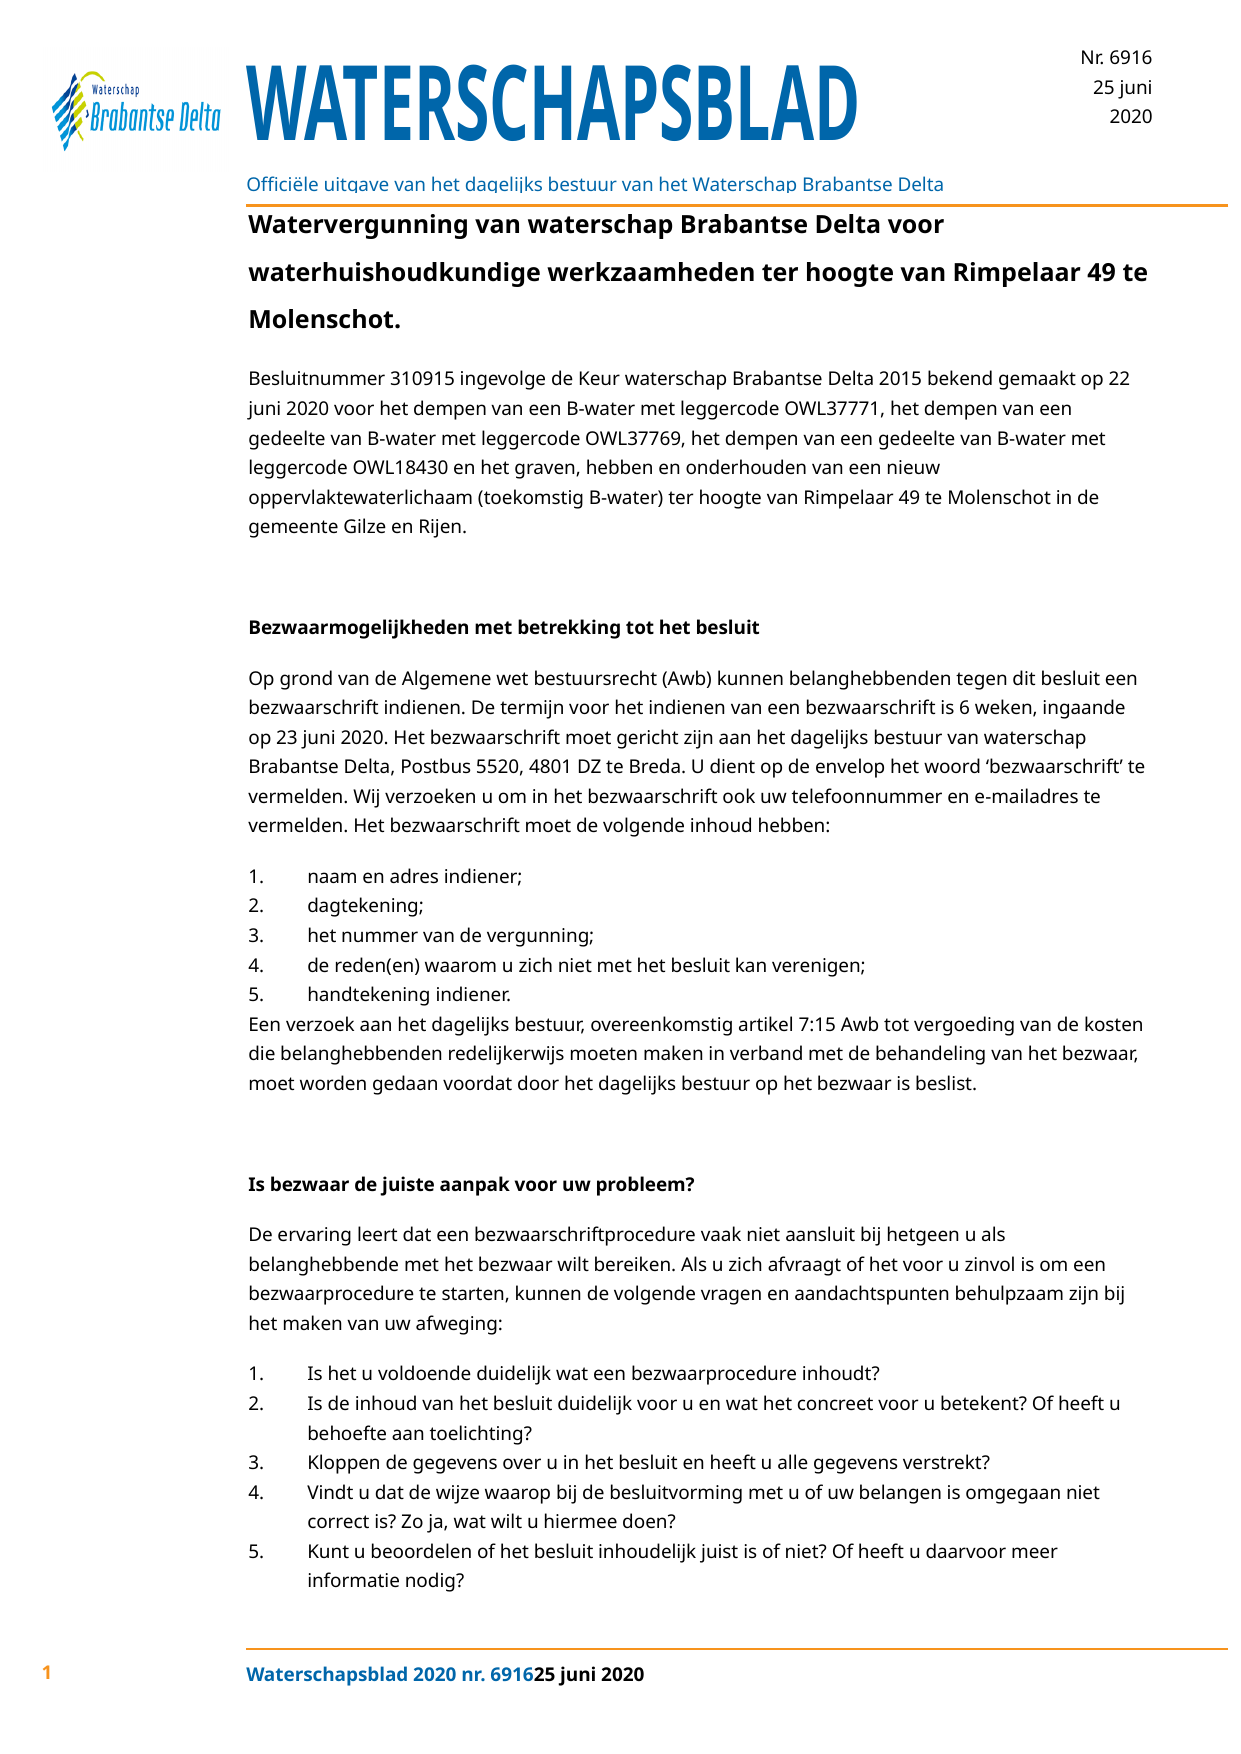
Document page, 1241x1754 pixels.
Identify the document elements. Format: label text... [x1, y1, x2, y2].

text Bezwaarmogelijkheden met betrekking tot het besluit [248, 614, 1152, 640]
list Kunt u beoordelen of het besluit inhoudelijk juist is of niet? Of heeft u daarvoor meer informatie nodig? [248, 1538, 1152, 1593]
list Vindt u dat de wijze waarop bij de besluitvorming met u of uw belangen is omgegaan niet correct is? Zo ja, wat wilt u hiermee doen? [248, 1479, 1152, 1534]
text Besluitnummer 310915 ingevolge de Keur waterschap Brabantse Delta 2015 bekend gemaakt op 22 juni 2020 voor het dempen van een B-water met leggercode OWL37771, het dempen van een gedeelte van B-water met leggercode OWL37769, het dempen van een gedeelte van B-water met leggercode OWL18430 en het graven, hebben en onderhouden van een nieuw oppervlaktewaterlichaam (toekomstig B-water) ter hoogte van Rimpelaar 49 te Molenschot in de gemeente Gilze en Rijen. [248, 366, 1152, 539]
list dagtekening; [248, 893, 1152, 918]
list Is het u voldoende duidelijk wat een bezwaarprocedure inhoudt? [248, 1361, 1152, 1386]
text Op grond van de Algemene wet bestuursrecht (Awb) kunnen belanghebbenden tegen dit besluit een bezwaarschrift indienen. De termijn voor het indienen van een bezwaarschrift is 6 weken, ingaande op 23 juni 2020. Het bezwaarschrift moet gericht zijn aan het dagelijks bestuur van waterschap Brabantse Delta, Postbus 5520, 4801 DZ te Breda. U dient op de envelop het woord ‘bezwaarschrift’ te vermelden. Wij verzoeken u om in het bezwaarschrift ook uw telefoonnummer en e‑mailadres te vermelden. Het bezwaarschrift moet de volgende inhoud hebben: [248, 665, 1152, 838]
list handtekening indiener. [248, 981, 1152, 1007]
list Kloppen de gegevens over u in het besluit en heeft u alle gegevens verstrekt? [248, 1449, 1152, 1475]
text Watervergunning van waterschap Brabantse Delta voor waterhuishoudkundige werkzaamheden ter hoogte van Rimpelaar 49 te Molenschot. [248, 207, 1152, 336]
text Is bezwaar de juiste aanpak voor uw probleem? [248, 1171, 1152, 1197]
list de reden(en) waarom u zich niet met het besluit kan verenigen; [248, 952, 1152, 977]
list naam en adres indiener; [248, 863, 1152, 889]
text Een verzoek aan het dagelijks bestuur, overeenkomstig artikel 7:15 Awb tot vergoeding van de kosten die belanghebbenden redelijkerwijs moeten maken in verband met de behandeling van het bezwaar, moet worden gedaan voordat door het dagelijks bestuur op het bezwaar is beslist. [248, 1011, 1152, 1096]
list het nummer van de vergunning; [248, 922, 1152, 948]
text De ervaring leert dat een bezwaarschriftprocedure vaak niet aansluit bij hetgeen u als belanghebbende met het bezwaar wilt bereiken. Als u zich afvraagt of het voor u zinvol is om een bezwaarprocedure te starten, kunnen de volgende vragen en aandachtspunten behulpzaam zijn bij het maken van uw afweging: [248, 1221, 1152, 1336]
list Is de inhoud van het besluit duidelijk voor u en wat het concreet voor u betekent? Of heeft u behoefte aan toelichting? [248, 1390, 1152, 1445]
picture [41, 47, 231, 172]
